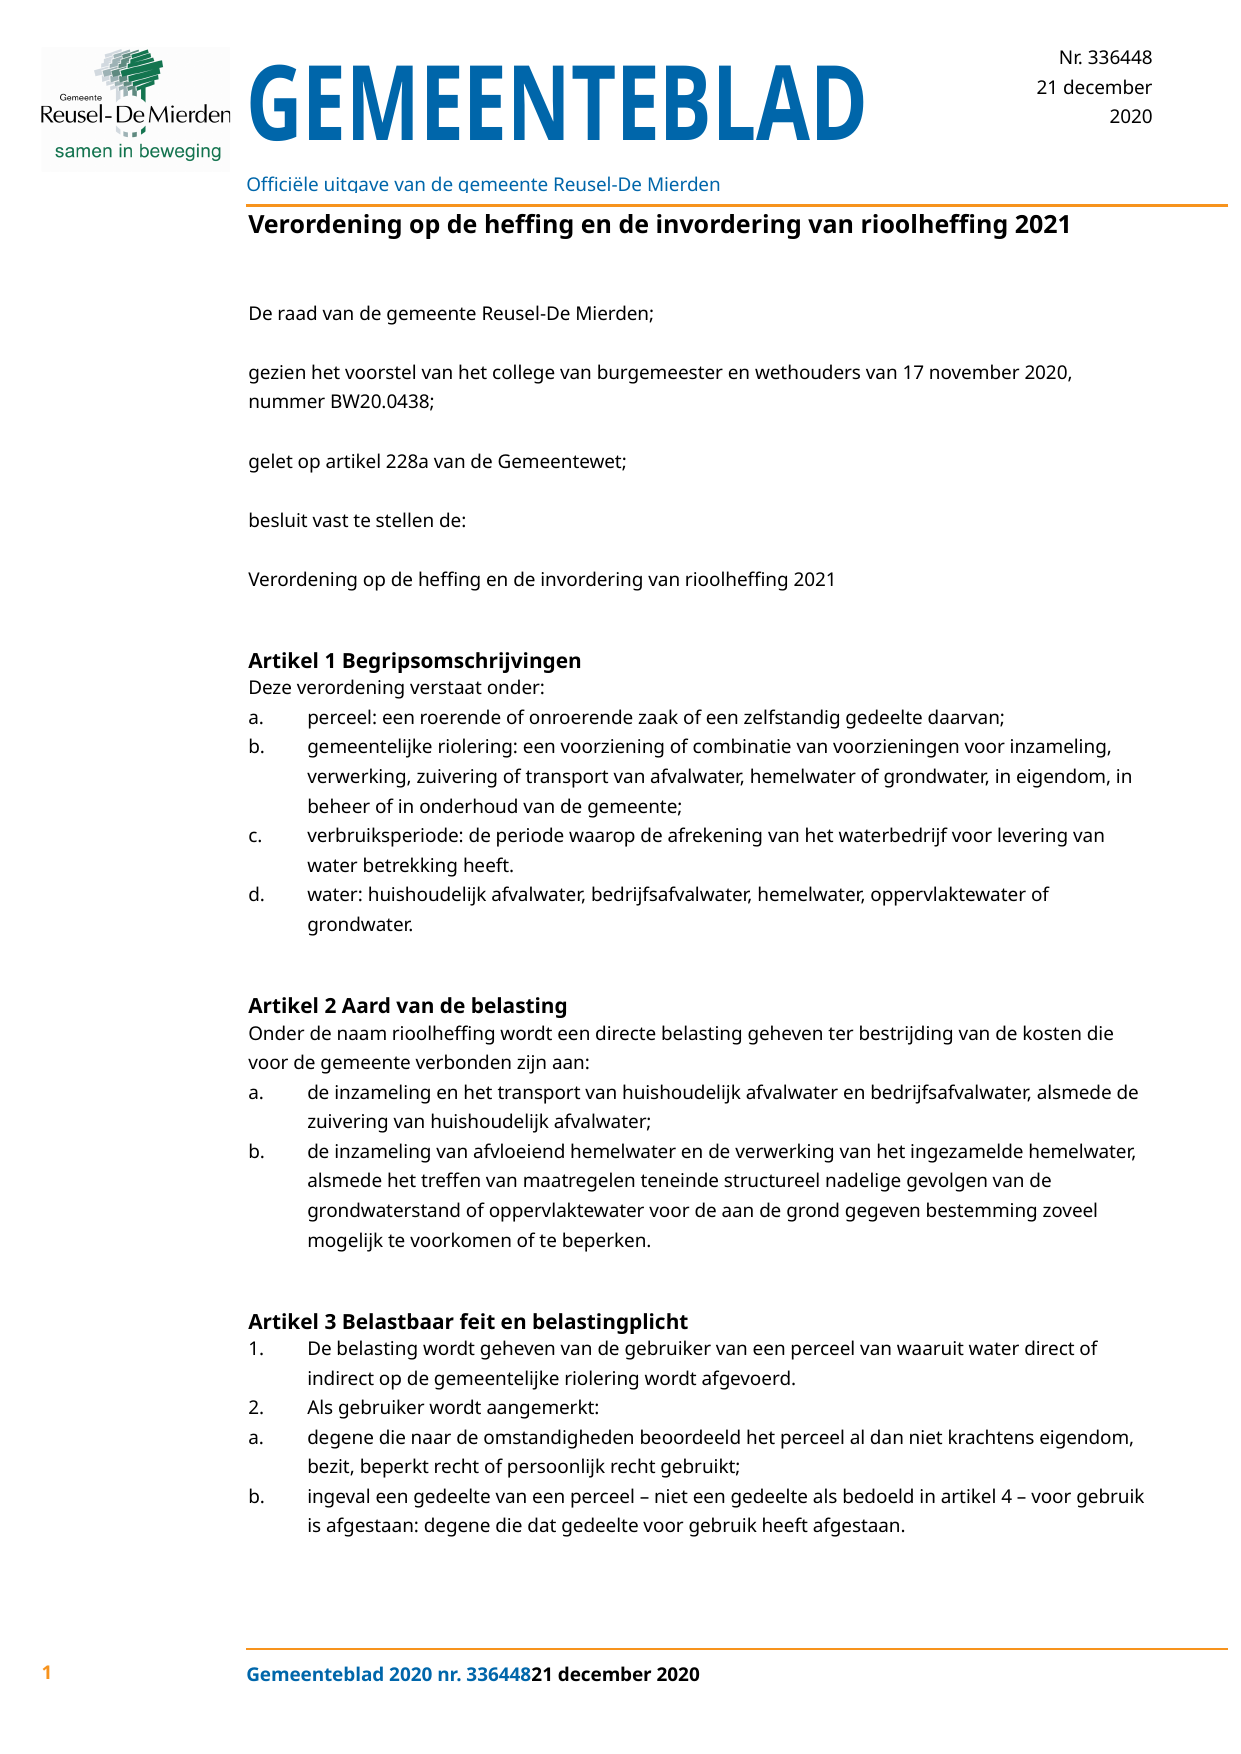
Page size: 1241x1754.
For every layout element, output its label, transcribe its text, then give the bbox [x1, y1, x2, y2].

text Deze verordening verstaat onder: [248, 674, 1152, 700]
text De raad van de gemeente Reusel-De Mierden; [248, 300, 1152, 326]
list de inzameling van afvloeiend hemelwater en de verwerking van het ingezamelde hemelwater, alsmede het treffen van maatregelen teneinde structureel nadelige gevolgen van de grondwaterstand of oppervlaktewater voor de aan de grond gegeven bestemming zoveel mogelijk te voorkomen of te beperken. [248, 1138, 1152, 1252]
list verbruiksperiode: de periode waarop de afrekening van het waterbedrijf voor levering van water betrekking heeft. [248, 822, 1152, 878]
list gemeentelijke riolering: een voorziening of combinatie van voorzieningen voor inzameling, verwerking, zuivering of transport van afvalwater, hemelwater of grondwater, in eigendom, in beheer of in onderhoud van de gemeente; [248, 734, 1152, 819]
list De belasting wordt geheven van de gebruiker van een perceel van waaruit water direct of indirect op de gemeentelijke riolering wordt afgevoerd. [248, 1335, 1152, 1391]
text Onder de naam rioolheffing wordt een directe belasting geheven ter bestrijding van de kosten die voor de gemeente verbonden zijn aan: [248, 1020, 1152, 1075]
list ingeval een gedeelte van een perceel – niet een gedeelte als bedoeld in artikel 4 – voor gebruik is afgestaan: degene die dat gedeelte voor gebruik heeft afgestaan. [248, 1483, 1152, 1538]
text gelet op artikel 228a van de Gemeentewet; [248, 448, 1152, 473]
text Artikel 1 Begripsomschrijvingen [248, 646, 1152, 674]
text besluit vast te stellen de: [248, 507, 1152, 533]
text Verordening op de heffing en de invordering van rioolheffing 2021 [248, 566, 1152, 592]
text Verordening op de heffing en de invordering van rioolheffing 2021 [248, 207, 1152, 241]
list perceel: een roerende of onroerende zaak of een zelfstandig gedeelte daarvan; [248, 704, 1152, 730]
text Artikel 3 Belastbaar feit en belastingplicht [248, 1307, 1152, 1335]
list degene die naar de omstandigheden beoordeeld het perceel al dan niet krachtens eigendom, bezit, beperkt recht of persoonlijk recht gebruikt; [248, 1424, 1152, 1479]
list Als gebruiker wordt aangemerkt: [248, 1394, 1152, 1420]
text nummer BW20.0438; [248, 389, 1152, 414]
list water: huishoudelijk afvalwater, bedrijfsafvalwater, hemelwater, oppervlaktewater of grondwater. [248, 882, 1152, 937]
text Artikel 2 Aard van de belasting [248, 991, 1152, 1020]
list de inzameling en het transport van huishoudelijk afvalwater en bedrijfsafvalwater, alsmede de zuivering van huishoudelijk afvalwater; [248, 1079, 1152, 1134]
text gezien het voorstel van het college van burgemeester en wethouders van 17 november 2020, [248, 359, 1152, 385]
picture [41, 47, 231, 172]
